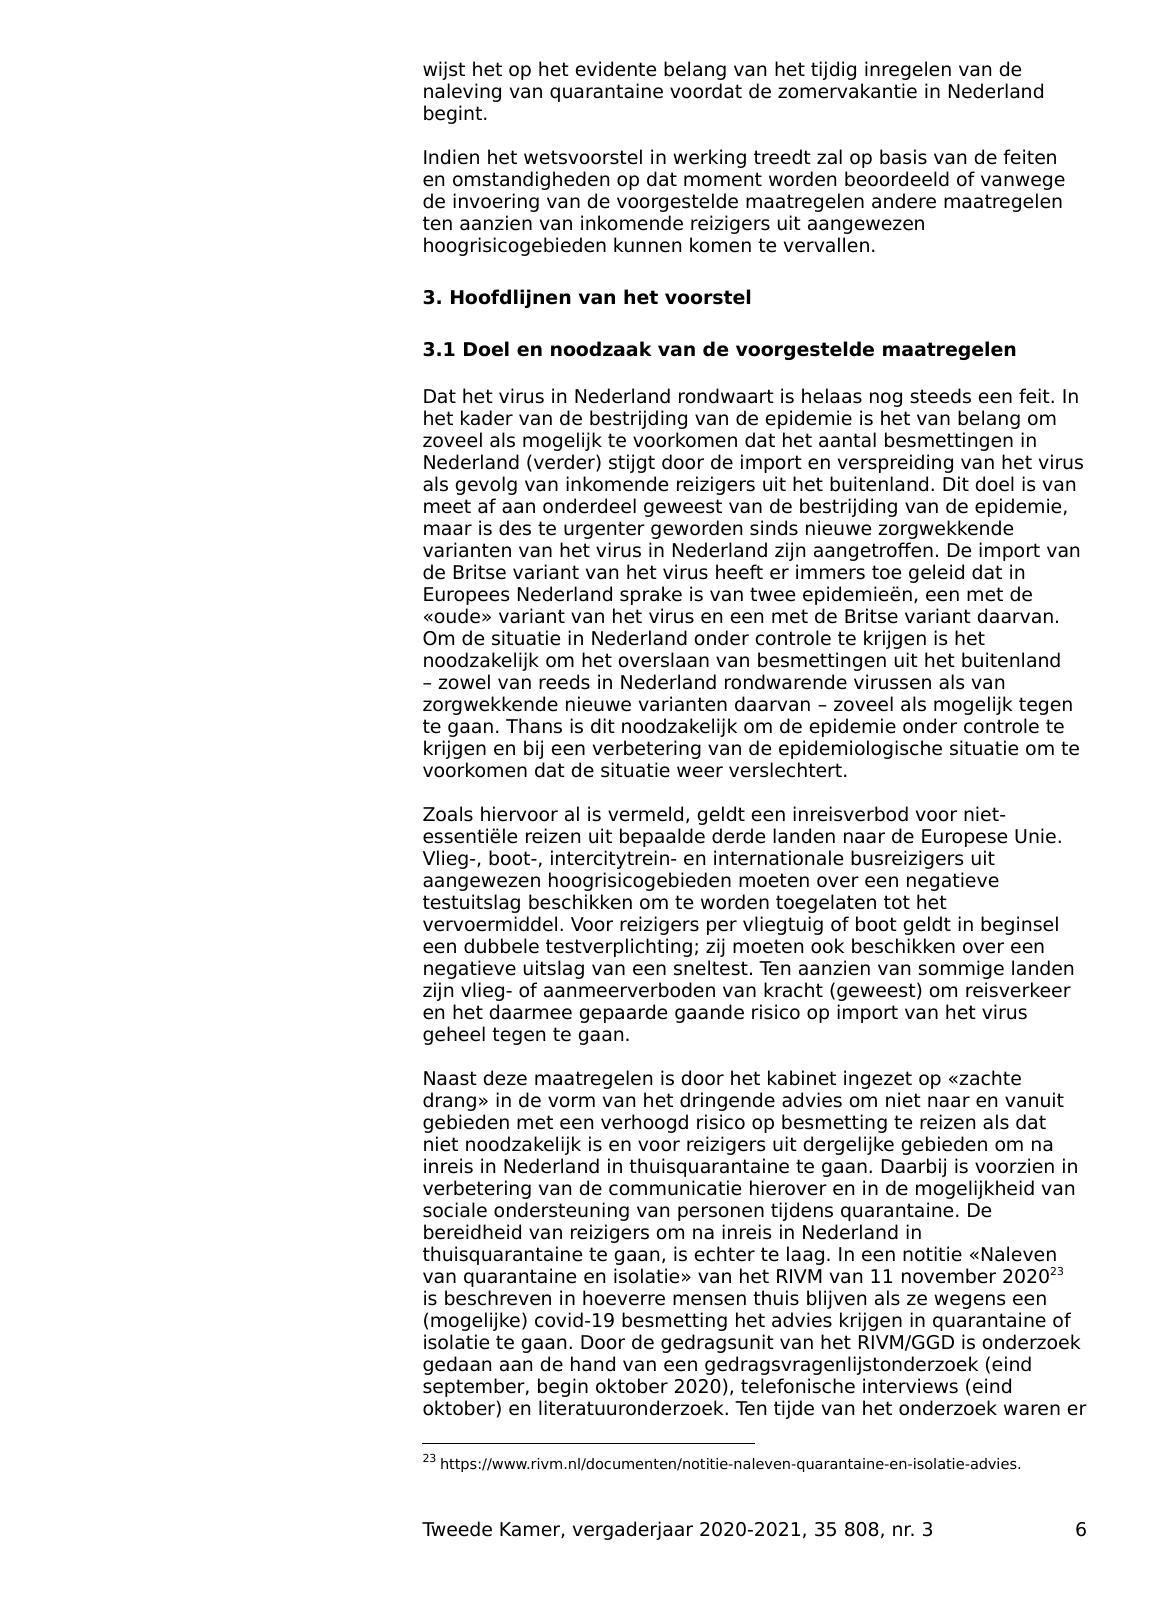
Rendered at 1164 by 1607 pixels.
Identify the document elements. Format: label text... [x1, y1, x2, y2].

text Naast deze maatregelen is door het kabinet ingezet op «zachte drang» in de vorm van het dringende advies om niet naar en vanuit gebieden met een verhoogd risico op besmetting te reizen als dat niet noodzakelijk is en voor reizigers uit dergelijke gebieden om na inreis in Nederland in thuisquarantaine te gaan. Daarbij is voorzien in verbetering van de communicatie hierover en in de mogelijkheid van sociale ondersteuning van personen tijdens quarantaine. De bereidheid van reizigers om na inreis in Nederland in thuisquarantaine te gaan, is echter te laag. In een notitie «Naleven van quarantaine en isolatie» van het RIVM van 11 november 2020 is beschreven in hoeverre mensen thuis blijven als ze wegens een (mogelijke) covid-19 besmetting het advies krijgen in quarantaine of isolatie te gaan. Door de gedragsunit van het RIVM/GGD is onderzoek gedaan aan de hand van een gedragsvragenlijstonderzoek (eind september, begin oktober 2020), telefonische interviews (eind oktober) en literatuuronderzoek. Ten tijde van het onderzoek waren er [422, 1068, 1087, 1419]
text Dat het virus in Nederland rondwaart is helaas nog steeds een feit. In het kader van de bestrijding van de epidemie is het van belang om zoveel als mogelijk te voorkomen dat het aantal besmettingen in Nederland (verder) stijgt door de import en verspreiding van het virus als gevolg van inkomende reizigers uit het buitenland. Dit doel is van meet af aan onderdeel geweest van de bestrijding van de epidemie, maar is des te urgenter geworden sinds nieuwe zorgwekkende varianten van het virus in Nederland zijn aangetroffen. De import van de Britse variant van het virus heeft er immers toe geleid dat in Europees Nederland sprake is van twee epidemieën, een met de «oude» variant van het virus en een met de Britse variant daarvan. Om de situatie in Nederland onder controle te krijgen is het noodzakelijk om het overslaan van besmettingen uit het buitenland – zowel van reeds in Nederland rondwarende virussen als van zorgwekkende nieuwe varianten daarvan – zoveel als mogelijk tegen te gaan. Thans is dit noodzakelijk om de epidemie onder controle te krijgen en bij een verbetering van de epidemiologische situatie om te voorkomen dat de situatie weer verslechtert. [422, 386, 1087, 782]
subtitle 3.1 Doel en noodzaak van de voorgestelde maatregelen [422, 339, 1087, 361]
text Zoals hiervoor al is vermeld, geldt een inreisverbod voor niet-essentiële reizen uit bepaalde derde landen naar de Europese Unie. Vlieg-, boot-, intercitytrein- en internationale busreizigers uit aangewezen hoogrisicogebieden moeten over een negatieve testuitslag beschikken om te worden toegelaten tot het vervoermiddel. Voor reizigers per vliegtuig of boot geldt in beginsel een dubbele testverplichting; zij moeten ook beschikken over een negatieve uitslag van een sneltest. Ten aanzien van sommige landen zijn vlieg- of aanmeerverboden van kracht (geweest) om reisverkeer en het daarmee gepaarde gaande risico op import van het virus geheel tegen te gaan. [422, 804, 1087, 1046]
text wijst het op het evidente belang van het tijdig inregelen van de naleving van quarantaine voordat de zomervakantie in Nederland begint. [422, 59, 1087, 125]
text https://www.rivm.nl/documenten/notitie-naleven-quarantaine-en-isolatie-advies. [422, 1452, 1087, 1474]
text Indien het wetsvoorstel in werking treedt zal op basis van de feiten en omstandigheden op dat moment worden beoordeeld of vanwege de invoering van de voorgestelde maatregelen andere maatregelen ten aanzien van inkomende reizigers uit aangewezen hoogrisicogebieden kunnen komen te vervallen. [422, 147, 1087, 257]
subtitle 3. Hoofdlijnen van het voorstel [422, 287, 1087, 309]
